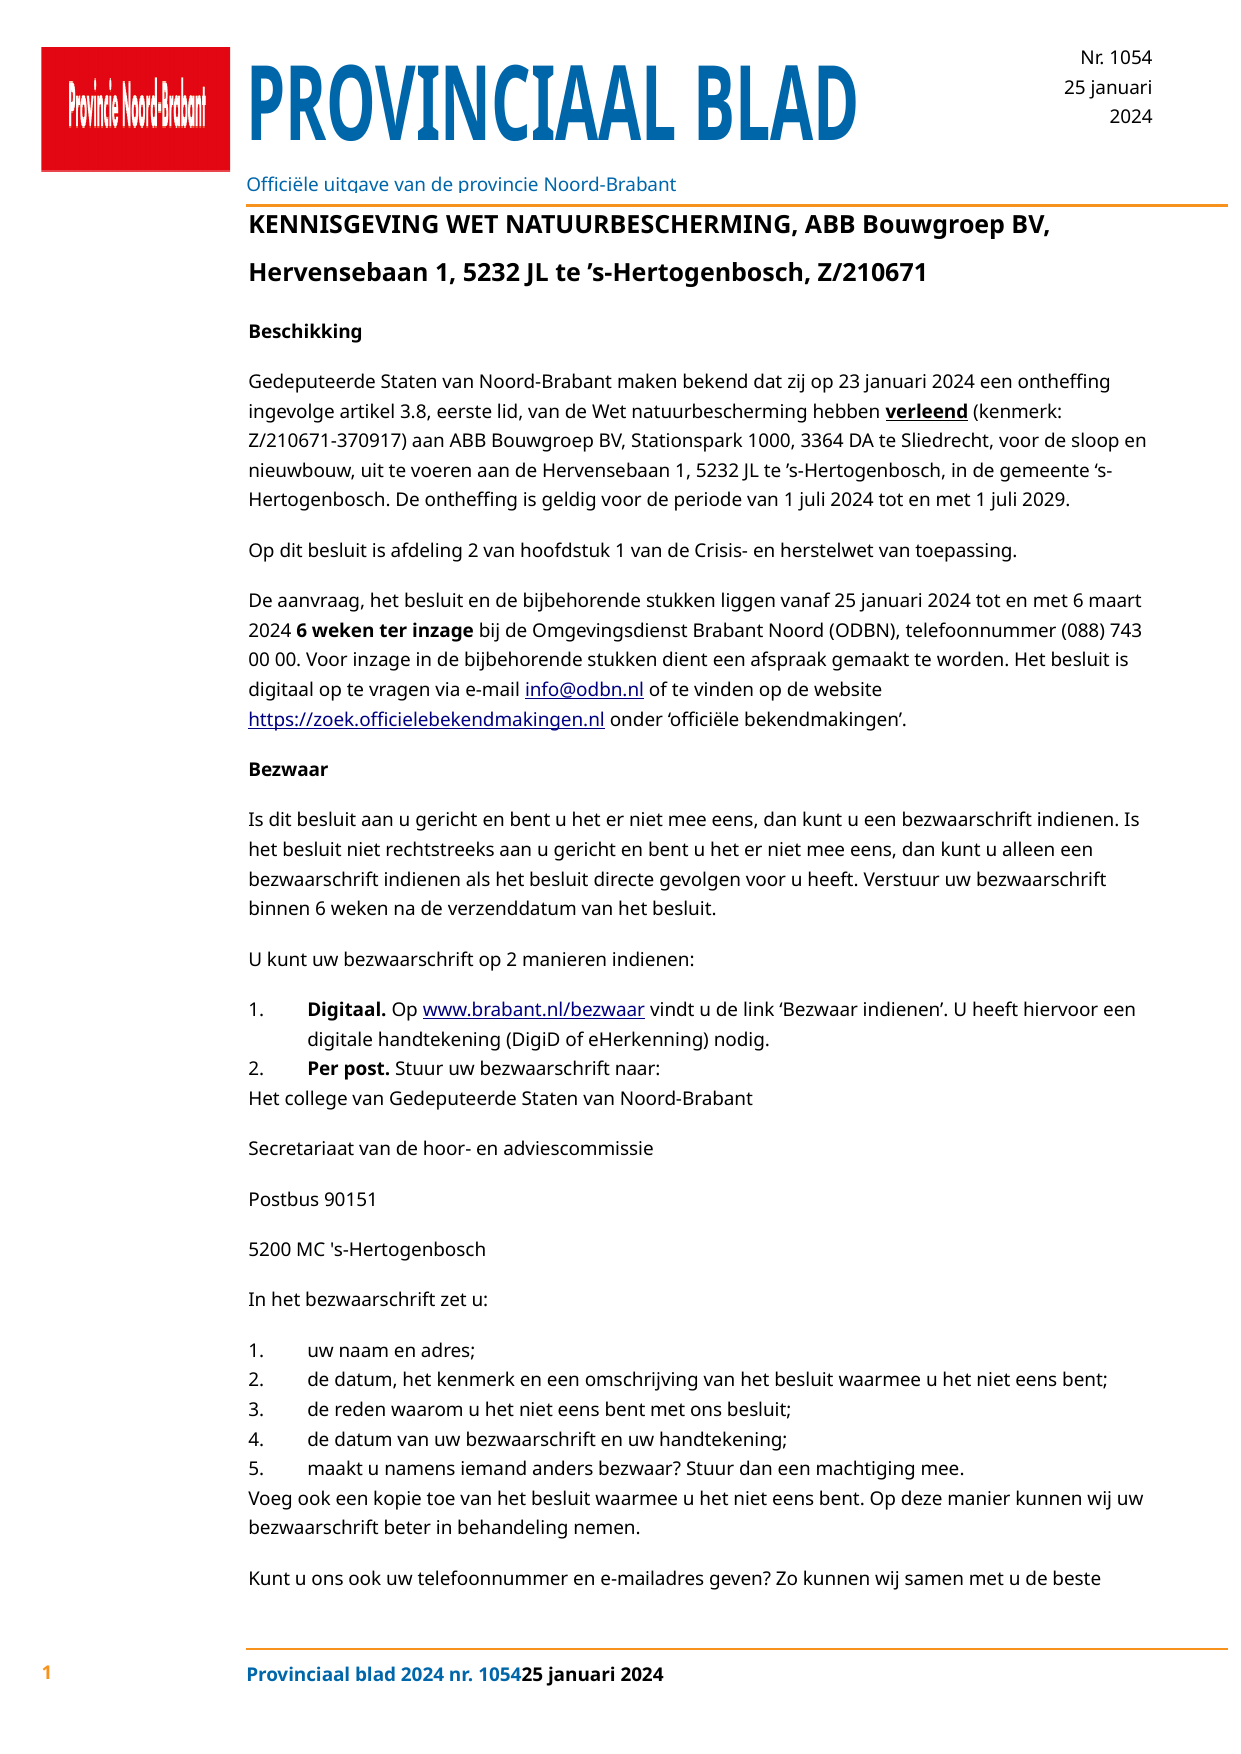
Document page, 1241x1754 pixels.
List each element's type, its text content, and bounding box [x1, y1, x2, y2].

text Postbus 90151 [248, 1186, 1152, 1212]
text Secretariaat van de hoor- en adviescommissie [248, 1135, 1152, 1161]
text De aanvraag, het besluit en de bijbehorende stukken liggen vanaf 25 januari 2024 tot en met 6 maart 2024 6 weken ter inzage bij de Omgevingsdienst Brabant Noord (ODBN), telefoonnummer (088) 743 00 00. Voor inzage in de bijbehorende stukken dient een afspraak gemaakt te worden. Het besluit is digitaal op te vragen via e-mail info@odbn.nl of te vinden op de website https://zoek.officielebekendmakingen.nl onder ‘officiële bekendmakingen’. [248, 587, 1152, 732]
text Is dit besluit aan u gericht en bent u het er niet mee eens, dan kunt u een bezwaarschrift indienen. Is het besluit niet rechtstreeks aan u gericht en bent u het er niet mee eens, dan kunt u alleen een bezwaarschrift indienen als het besluit directe gevolgen voor u heeft. Verstuur uw bezwaarschrift binnen 6 weken na de verzenddatum van het besluit. [248, 807, 1152, 921]
text Op dit besluit is afdeling 2 van hoofdstuk 1 van de Crisis- en herstelwet van toepassing. [248, 537, 1152, 563]
list uw naam en adres; [248, 1337, 1152, 1363]
text Kunt u ons ook uw telefoonnummer en e-mailadres geven? Zo kunnen wij samen met u de beste [248, 1565, 1152, 1591]
text Voeg ook een kopie toe van het besluit waarmee u het niet eens bent. Op deze manier kunnen wij uw bezwaarschrift beter in behandeling nemen. [248, 1485, 1152, 1540]
text Gedeputeerde Staten van Noord-Brabant maken bekend dat zij op 23 januari 2024 een ontheffing ingevolge artikel 3.8, eerste lid, van de Wet natuurbescherming hebben verleend (kenmerk: Z/210671-370917) aan ABB Bouwgroep BV, Stationspark 1000, 3364 DA te Sliedrecht, voor de sloop en nieuwbouw, uit te voeren aan de Hervensebaan 1, 5232 JL te ’s-Hertogenbosch, in de gemeente ‘s-Hertogenbosch. De ontheffing is geldig voor de periode van 1 juli 2024 tot en met 1 juli 2029. [248, 368, 1152, 512]
text Bezwaar [248, 756, 1152, 782]
text U kunt uw bezwaarschrift op 2 manieren indienen: [248, 946, 1152, 972]
list de datum, het kenmerk en een omschrijving van het besluit waarmee u het niet eens bent; [248, 1367, 1152, 1392]
list de datum van uw bezwaarschrift en uw handtekening; [248, 1426, 1152, 1452]
text Het college van Gedeputeerde Staten van Noord-Brabant [248, 1085, 1152, 1111]
text Beschikking [248, 318, 1152, 344]
text KENNISGEVING WET NATUURBESCHERMING, ABB Bouwgroep BV, Hervensebaan 1, 5232 JL te ’s-Hertogenbosch, Z/210671 [248, 207, 1152, 288]
text In het bezwaarschrift zet u: [248, 1287, 1152, 1312]
list maakt u namens iemand anders bezwaar? Stuur dan een machtiging mee. [248, 1455, 1152, 1481]
text 5200 MC 's‑Hertogenbosch [248, 1236, 1152, 1262]
list Per post. Stuur uw bezwaarschrift naar: [248, 1055, 1152, 1081]
list de reden waarom u het niet eens bent met ons besluit; [248, 1396, 1152, 1422]
picture [41, 47, 231, 172]
list Digitaal. Op www.brabant.nl/bezwaar vindt u de link ‘Bezwaar indienen’. U heeft hiervoor een digitale handtekening (DigiD of eHerkenning) nodig. [248, 996, 1152, 1052]
